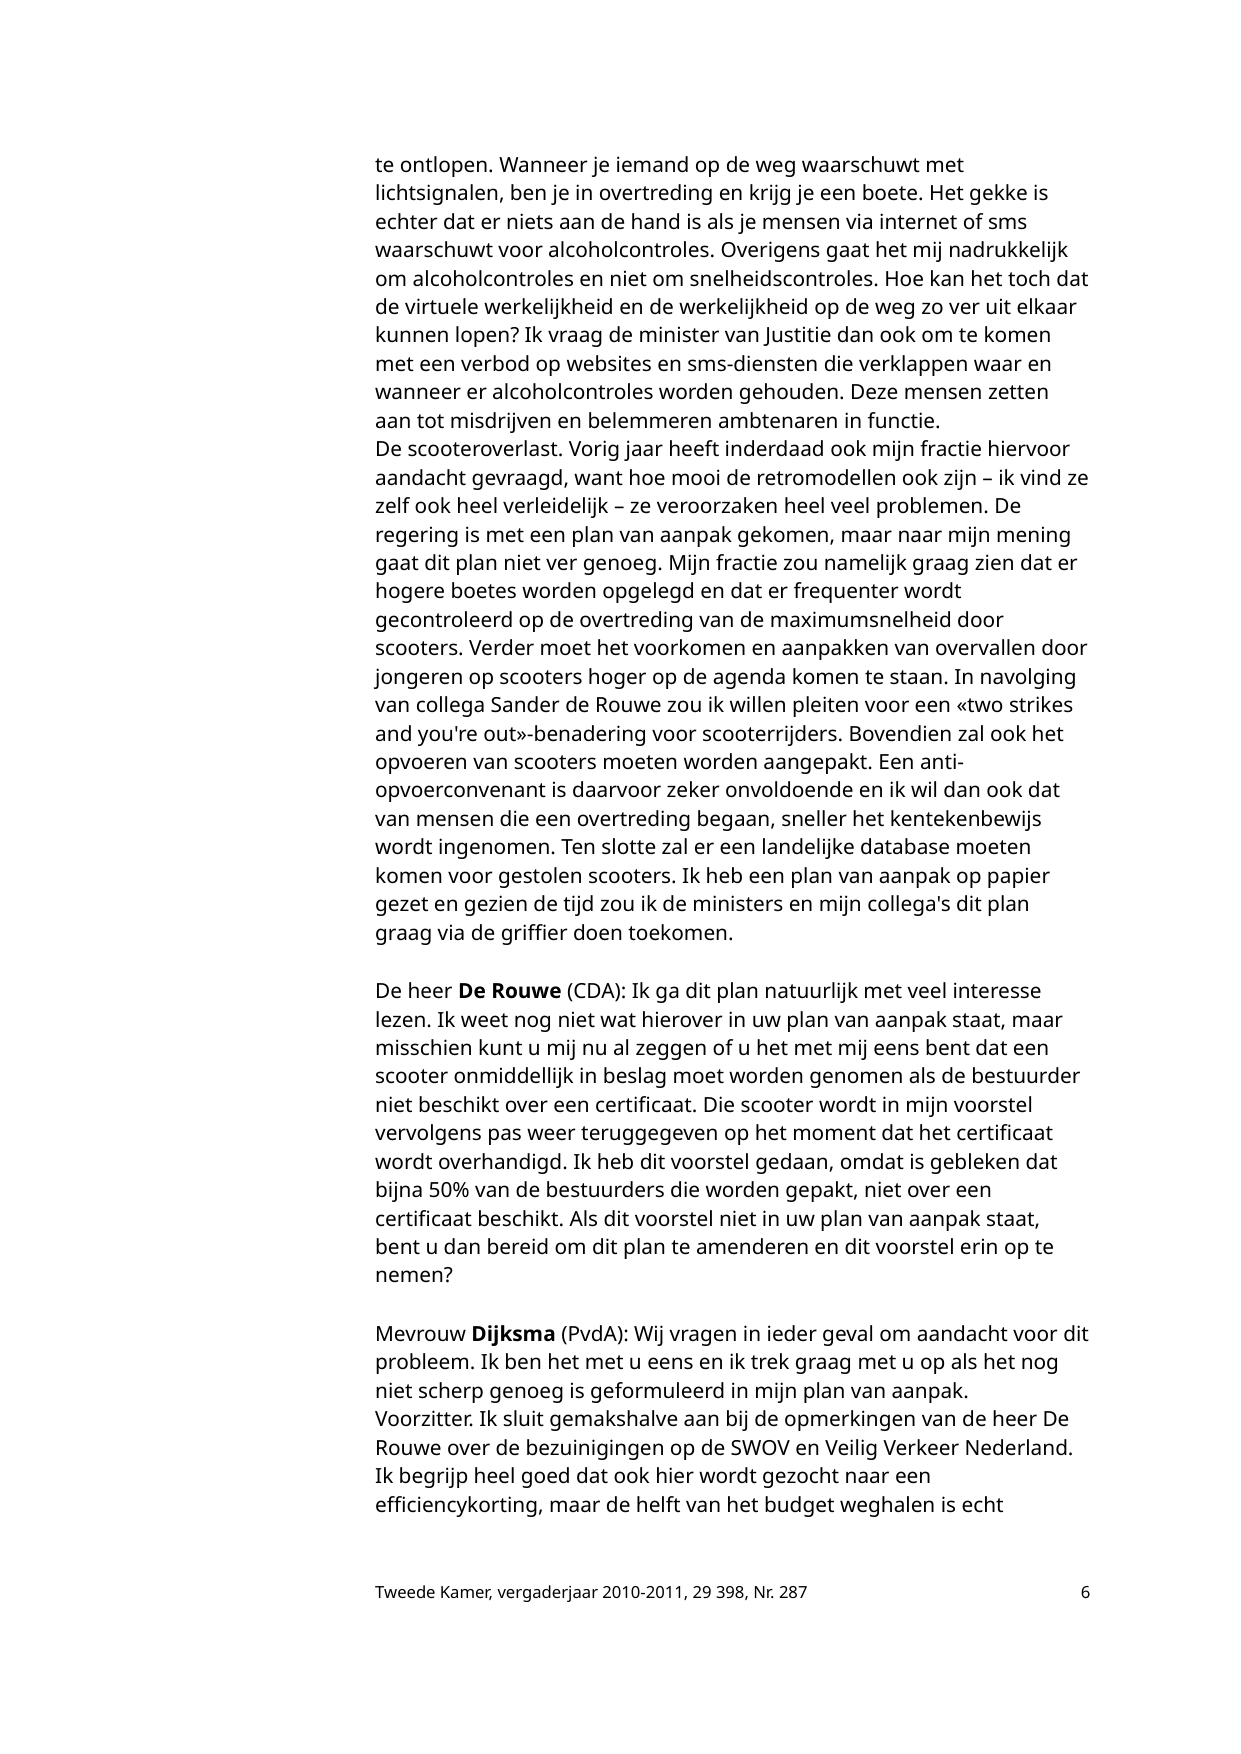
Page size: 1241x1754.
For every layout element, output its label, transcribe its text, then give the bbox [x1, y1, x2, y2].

text De heer De Rouwe (CDA): Ik ga dit plan natuurlijk met veel interesse lezen. Ik weet nog niet wat hierover in uw plan van aanpak staat, maar misschien kunt u mij nu al zeggen of u het met mij eens bent dat een scooter onmiddellijk in beslag moet worden genomen als de bestuurder niet beschikt over een certificaat. Die scooter wordt in mijn voorstel vervolgens pas weer teruggegeven op het moment dat het certificaat wordt overhandigd. Ik heb dit voorstel gedaan, omdat is gebleken dat bijna 50% van de bestuurders die worden gepakt, niet over een certificaat beschikt. Als dit voorstel niet in uw plan van aanpak staat, bent u dan bereid om dit plan te amenderen en dit voorstel erin op te nemen? [375, 976, 1090, 1289]
text Mevrouw Dijksma (PvdA): Wij vragen in ieder geval om aandacht voor dit probleem. Ik ben het met u eens en ik trek graag met u op als het nog niet scherp genoeg is geformuleerd in mijn plan van aanpak. [375, 1319, 1090, 1404]
text te ontlopen. Wanneer je iemand op de weg waarschuwt met lichtsignalen, ben je in overtreding en krijg je een boete. Het gekke is echter dat er niets aan de hand is als je mensen via internet of sms waarschuwt voor alcoholcontroles. Overigens gaat het mij nadrukkelijk om alcoholcontroles en niet om snelheidscontroles. Hoe kan het toch dat de virtuele werkelijkheid en de werkelijkheid op de weg zo ver uit elkaar kunnen lopen? Ik vraag de minister van Justitie dan ook om te komen met een verbod op websites en sms-diensten die verklappen waar en wanneer er alcoholcontroles worden gehouden. Deze mensen zetten aan tot misdrijven en belemmeren ambtenaren in functie. [375, 150, 1090, 434]
text Voorzitter. Ik sluit gemakshalve aan bij de opmerkingen van de heer De Rouwe over de bezuinigingen op de SWOV en Veilig Verkeer Nederland. Ik begrijp heel goed dat ook hier wordt gezocht naar een efficiencykorting, maar de helft van het budget weghalen is echt [375, 1404, 1090, 1518]
text De scooteroverlast. Vorig jaar heeft inderdaad ook mijn fractie hiervoor aandacht gevraagd, want hoe mooi de retromodellen ook zijn – ik vind ze zelf ook heel verleidelijk – ze veroorzaken heel veel problemen. De regering is met een plan van aanpak gekomen, maar naar mijn mening gaat dit plan niet ver genoeg. Mijn fractie zou namelijk graag zien dat er hogere boetes worden opgelegd en dat er frequenter wordt gecontroleerd op de overtreding van de maximumsnelheid door scooters. Verder moet het voorkomen en aanpakken van overvallen door jongeren op scooters hoger op de agenda komen te staan. In navolging van collega Sander de Rouwe zou ik willen pleiten voor een «two strikes and you're out»-benadering voor scooterrijders. Bovendien zal ook het opvoeren van scooters moeten worden aangepakt. Een anti-opvoerconvenant is daarvoor zeker onvoldoende en ik wil dan ook dat van mensen die een overtreding begaan, sneller het kentekenbewijs wordt ingenomen. Ten slotte zal er een landelijke database moeten komen voor gestolen scooters. Ik heb een plan van aanpak op papier gezet en gezien de tijd zou ik de ministers en mijn collega's dit plan graag via de griffier doen toekomen. [375, 434, 1090, 946]
